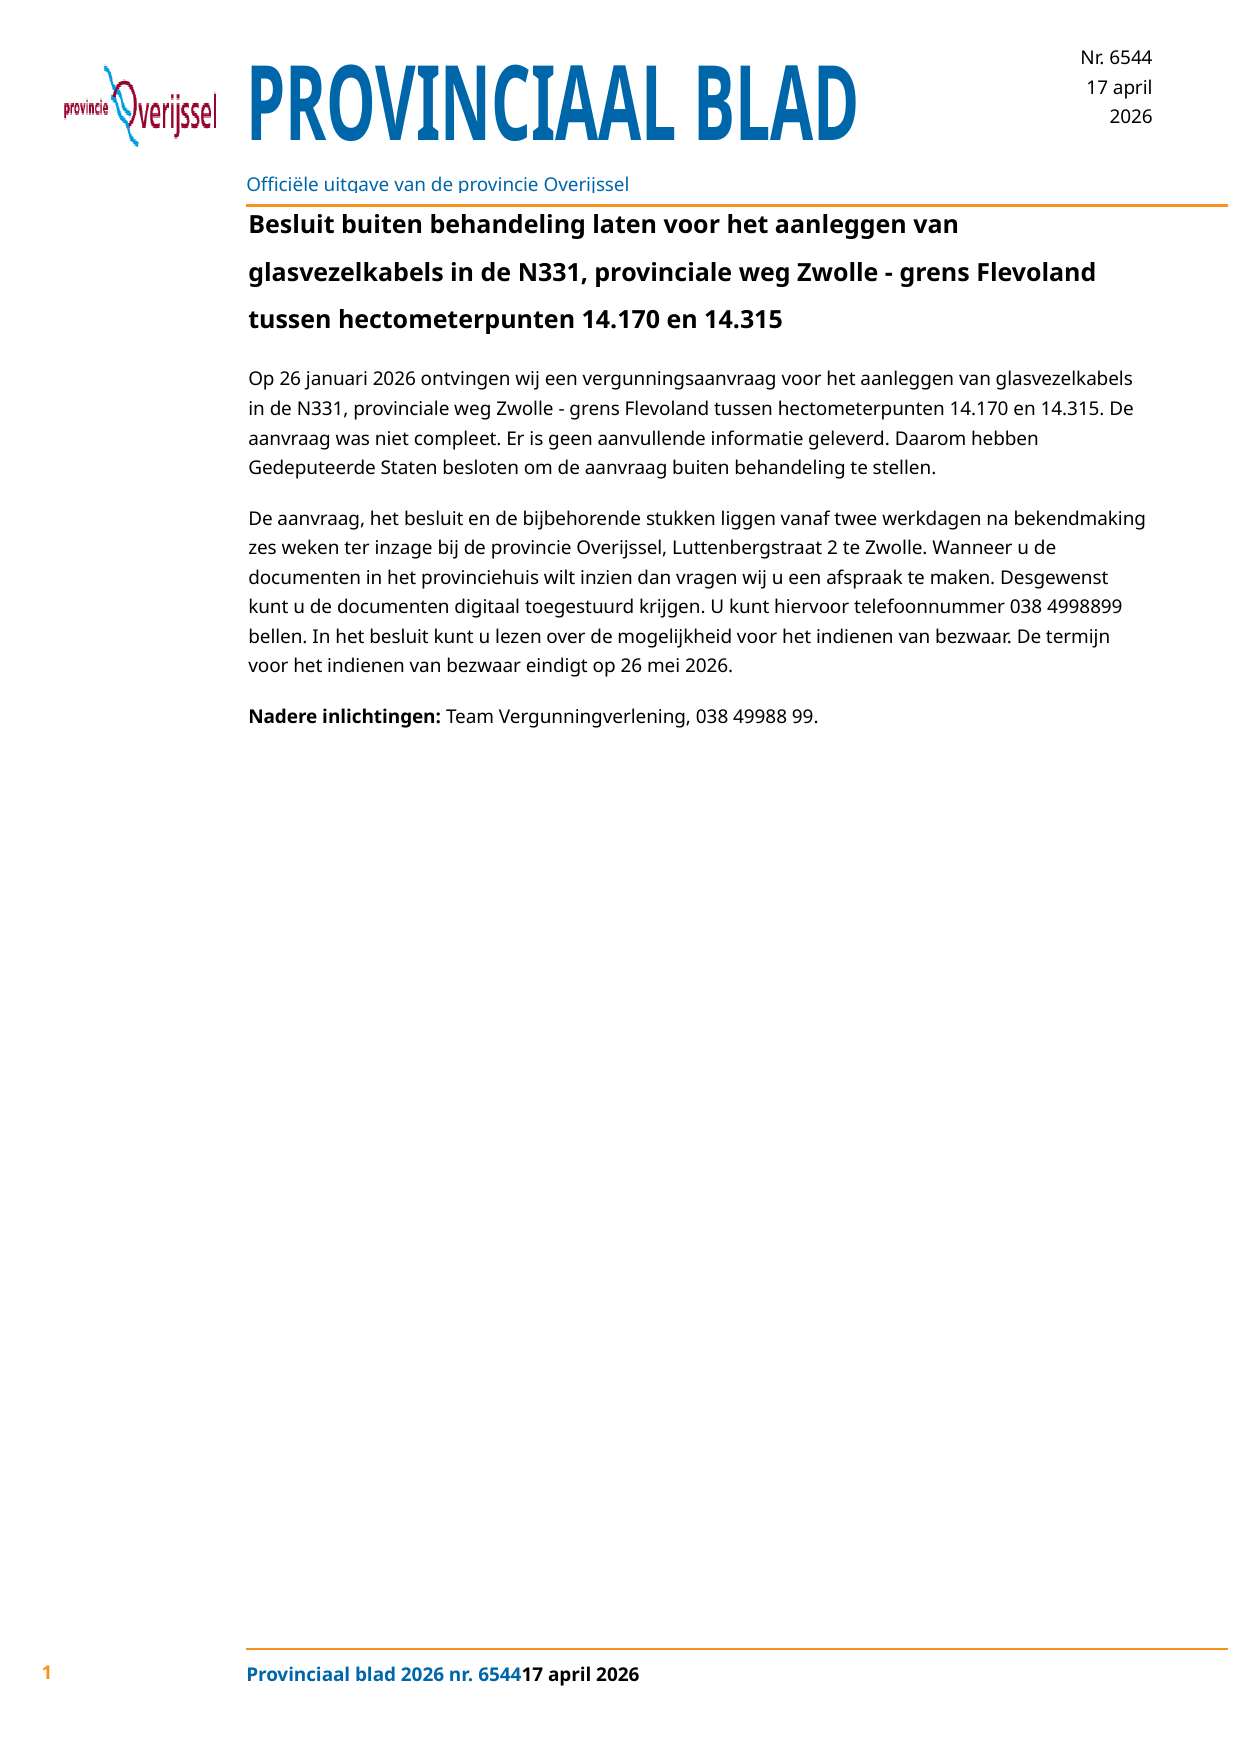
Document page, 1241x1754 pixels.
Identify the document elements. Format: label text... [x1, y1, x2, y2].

picture [41, 47, 231, 172]
text Nadere inlichtingen: Team Vergunningverlening, 038 49988 99. [248, 703, 1152, 729]
text Besluit buiten behandeling laten voor het aanleggen van glasvezelkabels in de N331, provinciale weg Zwolle - grens Flevoland tussen hectometerpunten 14.170 en 14.315 [248, 207, 1152, 336]
text De aanvraag, het besluit en de bijbehorende stukken liggen vanaf twee werkdagen na bekendmaking zes weken ter inzage bij de provincie Overijssel, Luttenbergstraat 2 te Zwolle. Wanneer u de documenten in het provinciehuis wilt inzien dan vragen wij u een afspraak te maken. Desgewenst kunt u de documenten digitaal toegestuurd krijgen. U kunt hiervoor telefoonnummer 038 4998899 bellen. In het besluit kunt u lezen over de mogelijkheid voor het indienen van bezwaar. De termijn voor het indienen van bezwaar eindigt op 26 mei 2026. [248, 505, 1152, 678]
text Op 26 januari 2026 ontvingen wij een vergunningsaanvraag voor het aanleggen van glasvezelkabels in de N331, provinciale weg Zwolle - grens Flevoland tussen hectometerpunten 14.170 en 14.315. De aanvraag was niet compleet. Er is geen aanvullende informatie geleverd. Daarom hebben Gedeputeerde Staten besloten om de aanvraag buiten behandeling te stellen. [248, 366, 1152, 480]
